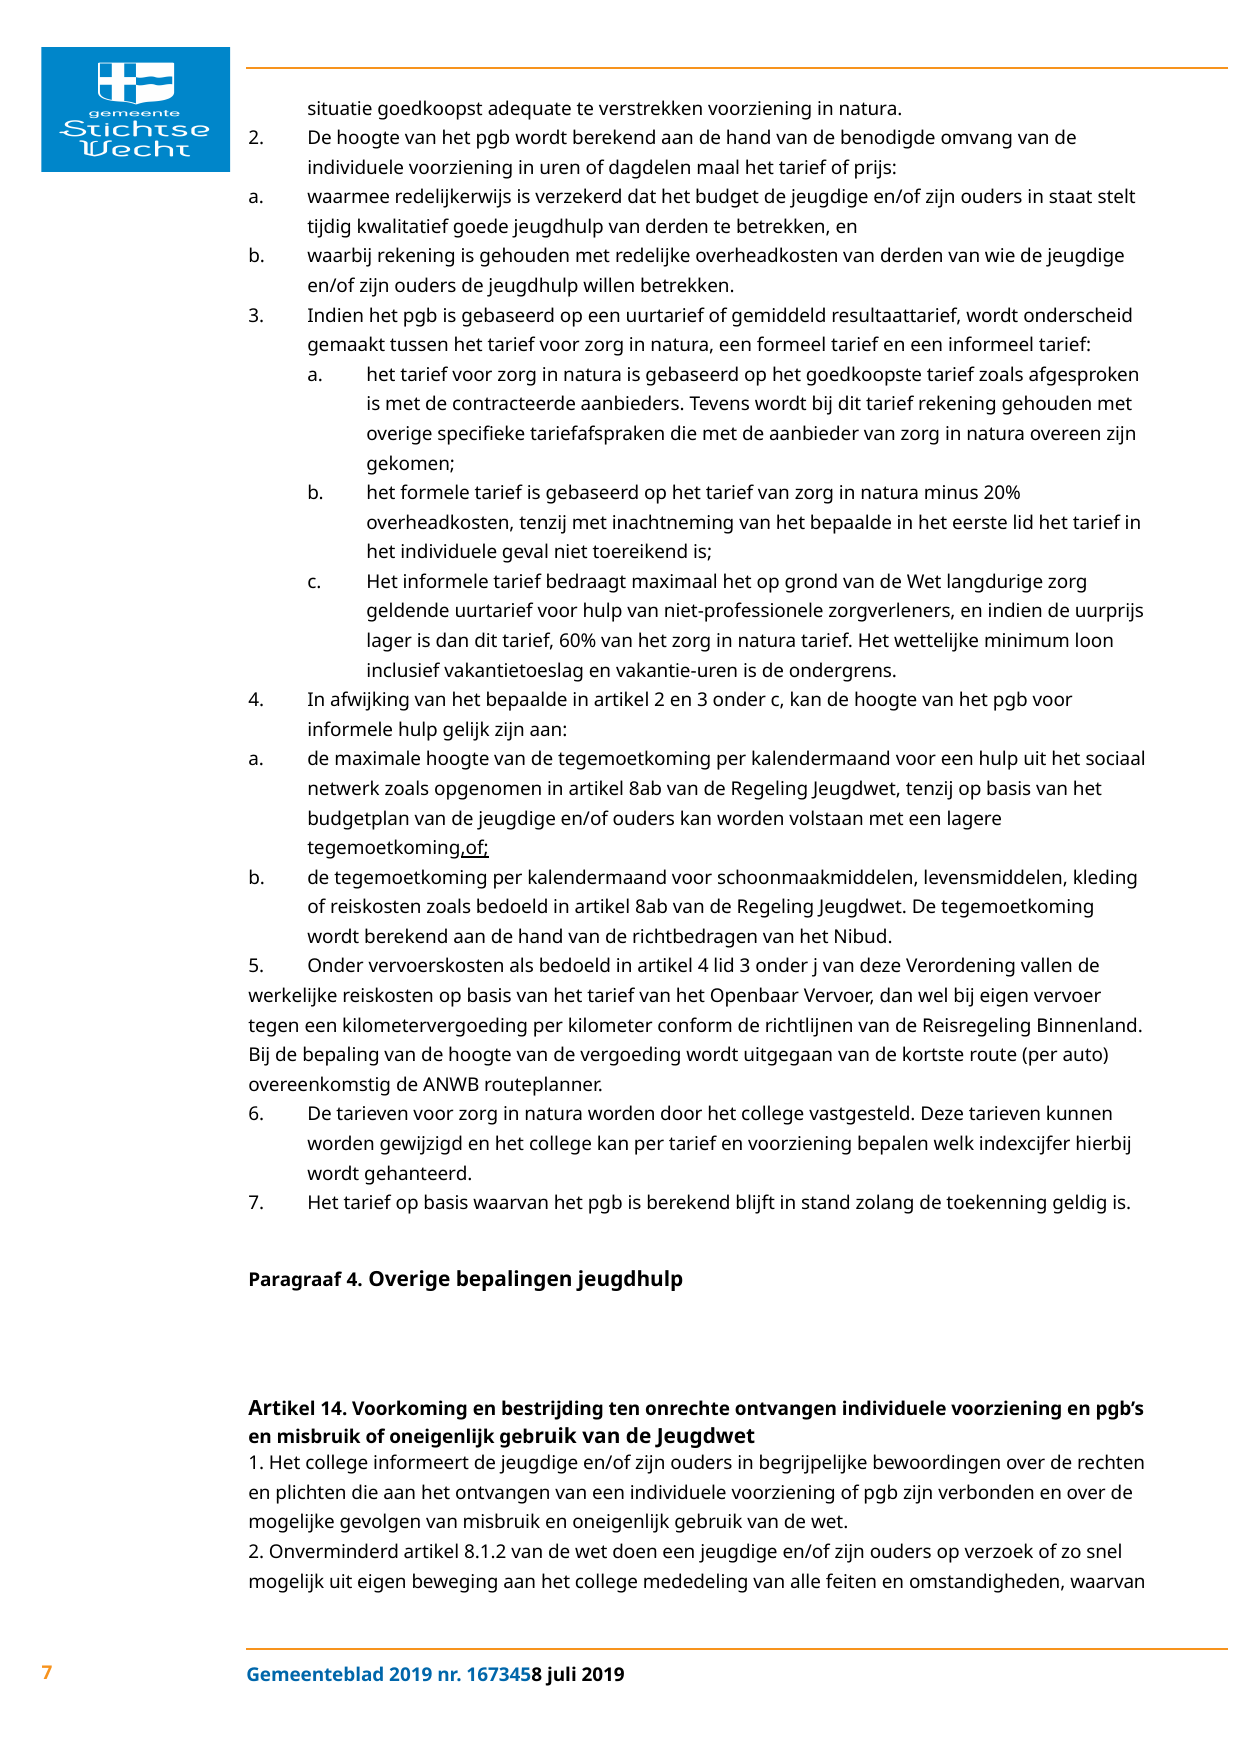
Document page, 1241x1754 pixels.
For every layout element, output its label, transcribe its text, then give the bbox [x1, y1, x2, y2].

list De tarieven voor zorg in natura worden door het college vastgesteld. Deze tarieven kunnen worden gewijzigd en het college kan per tarief en voorziening bepalen welk indexcijfer hierbij wordt gehanteerd. [248, 1101, 1152, 1186]
picture [99, 63, 135, 101]
text werkelijke reiskosten op basis van het tarief van het Openbaar Vervoer, dan wel bij eigen vervoer tegen een kilometervergoeding per kilometer conform de richtlijnen van de Reisregeling Binnenland. Bij de bepaling van de hoogte van de vergoeding wordt uitgegaan van de kortste route (per auto) overeenkomstig de ANWB routeplanner. [248, 982, 1152, 1097]
text Artikel 14. Voorkoming en bestrijding ten onrechte ontvangen individuele voorziening en pgb’s en misbruik of oneigenlijk gebruik van de Jeugdwet [248, 1393, 1152, 1449]
text 1. Het college informeert de jeugdige en/of zijn ouders in begrijpelijke bewoordingen over de rechten en plichten die aan het ontvangen van een individuele voorziening of pgb zijn verbonden en over de mogelijke gevolgen van misbruik en oneigenlijk gebruik van de wet. [248, 1449, 1152, 1534]
list waarbij rekening is gehouden met redelijke overheadkosten van derden van wie de jeugdige en/of zijn ouders de jeugdhulp willen betrekken. [248, 243, 1152, 298]
text 2. Onverminderd artikel 8.1.2 van de wet doen een jeugdige en/of zijn ouders op verzoek of zo snel mogelijk uit eigen beweging aan het college mededeling van alle feiten en omstandigheden, waarvan [248, 1538, 1152, 1594]
list situatie goedkoopst adequate te verstrekken voorziening in natura. [248, 95, 1152, 121]
list Het tarief op basis waarvan het pgb is berekend blijft in stand zolang de toekenning geldig is. [248, 1189, 1152, 1215]
text Paragraaf 4. Overige bepalingen jeugdhulp [248, 1264, 1152, 1293]
list de tegemoetkoming per kalendermaand voor schoonmaakmiddelen, levensmiddelen, kleding of reiskosten zoals bedoeld in artikel 8ab van de Regeling Jeugdwet. De tegemoetkoming wordt berekend aan de hand van de richtbedragen van het Nibud. [248, 864, 1152, 949]
list waarmee redelijkerwijs is verzekerd dat het budget de jeugdige en/of zijn ouders in staat stelt tijdig kwalitatief goede jeugdhulp van derden te betrekken, en [248, 183, 1152, 239]
list het formele tarief is gebaseerd op het tarief van zorg in natura minus 20% overheadkosten, tenzij met inachtneming van het bepaalde in het eerste lid het tarief in het individuele geval niet toereikend is; [307, 479, 1152, 564]
list het tarief voor zorg in natura is gebaseerd op het goedkoopste tarief zoals afgesproken is met de contracteerde aanbieders. Tevens wordt bij dit tarief rekening gehouden met overige specifieke tariefafspraken die met de aanbieder van zorg in natura overeen zijn gekomen; [307, 361, 1152, 476]
list de maximale hoogte van de tegemoetkoming per kalendermaand voor een hulp uit het sociaal netwerk zoals opgenomen in artikel 8ab van de Regeling Jeugdwet, tenzij op basis van het budgetplan van de jeugdige en/of ouders kan worden volstaan met een lagere tegemoetkoming,of; [248, 746, 1152, 860]
list Indien het pgb is gebaseerd op een uurtarief of gemiddeld resultaattarief, wordt onderscheid gemaakt tussen het tarief voor zorg in natura, een formeel tarief en een informeel tarief: [248, 302, 1152, 357]
list Onder vervoerskosten als bedoeld in artikel 4 lid 3 onder j van deze Verordening vallen de [248, 953, 1152, 978]
list Het informele tarief bedraagt maximaal het op grond van de Wet langdurige zorg geldende uurtarief voor hulp van niet-professionele zorgverleners, en indien de uurprijs lager is dan dit tarief, 60% van het zorg in natura tarief. Het wettelijke minimum loon inclusief vakantietoeslag en vakantie-uren is de ondergrens. [307, 568, 1152, 683]
list De hoogte van het pgb wordt berekend aan de hand van de benodigde omvang van de individuele voorziening in uren of dagdelen maal het tarief of prijs: [248, 124, 1152, 180]
picture [137, 63, 174, 103]
list In afwijking van het bepaalde in artikel 2 en 3 onder c, kan de hoogte van het pgb voor informele hulp gelijk zijn aan: [248, 686, 1152, 742]
